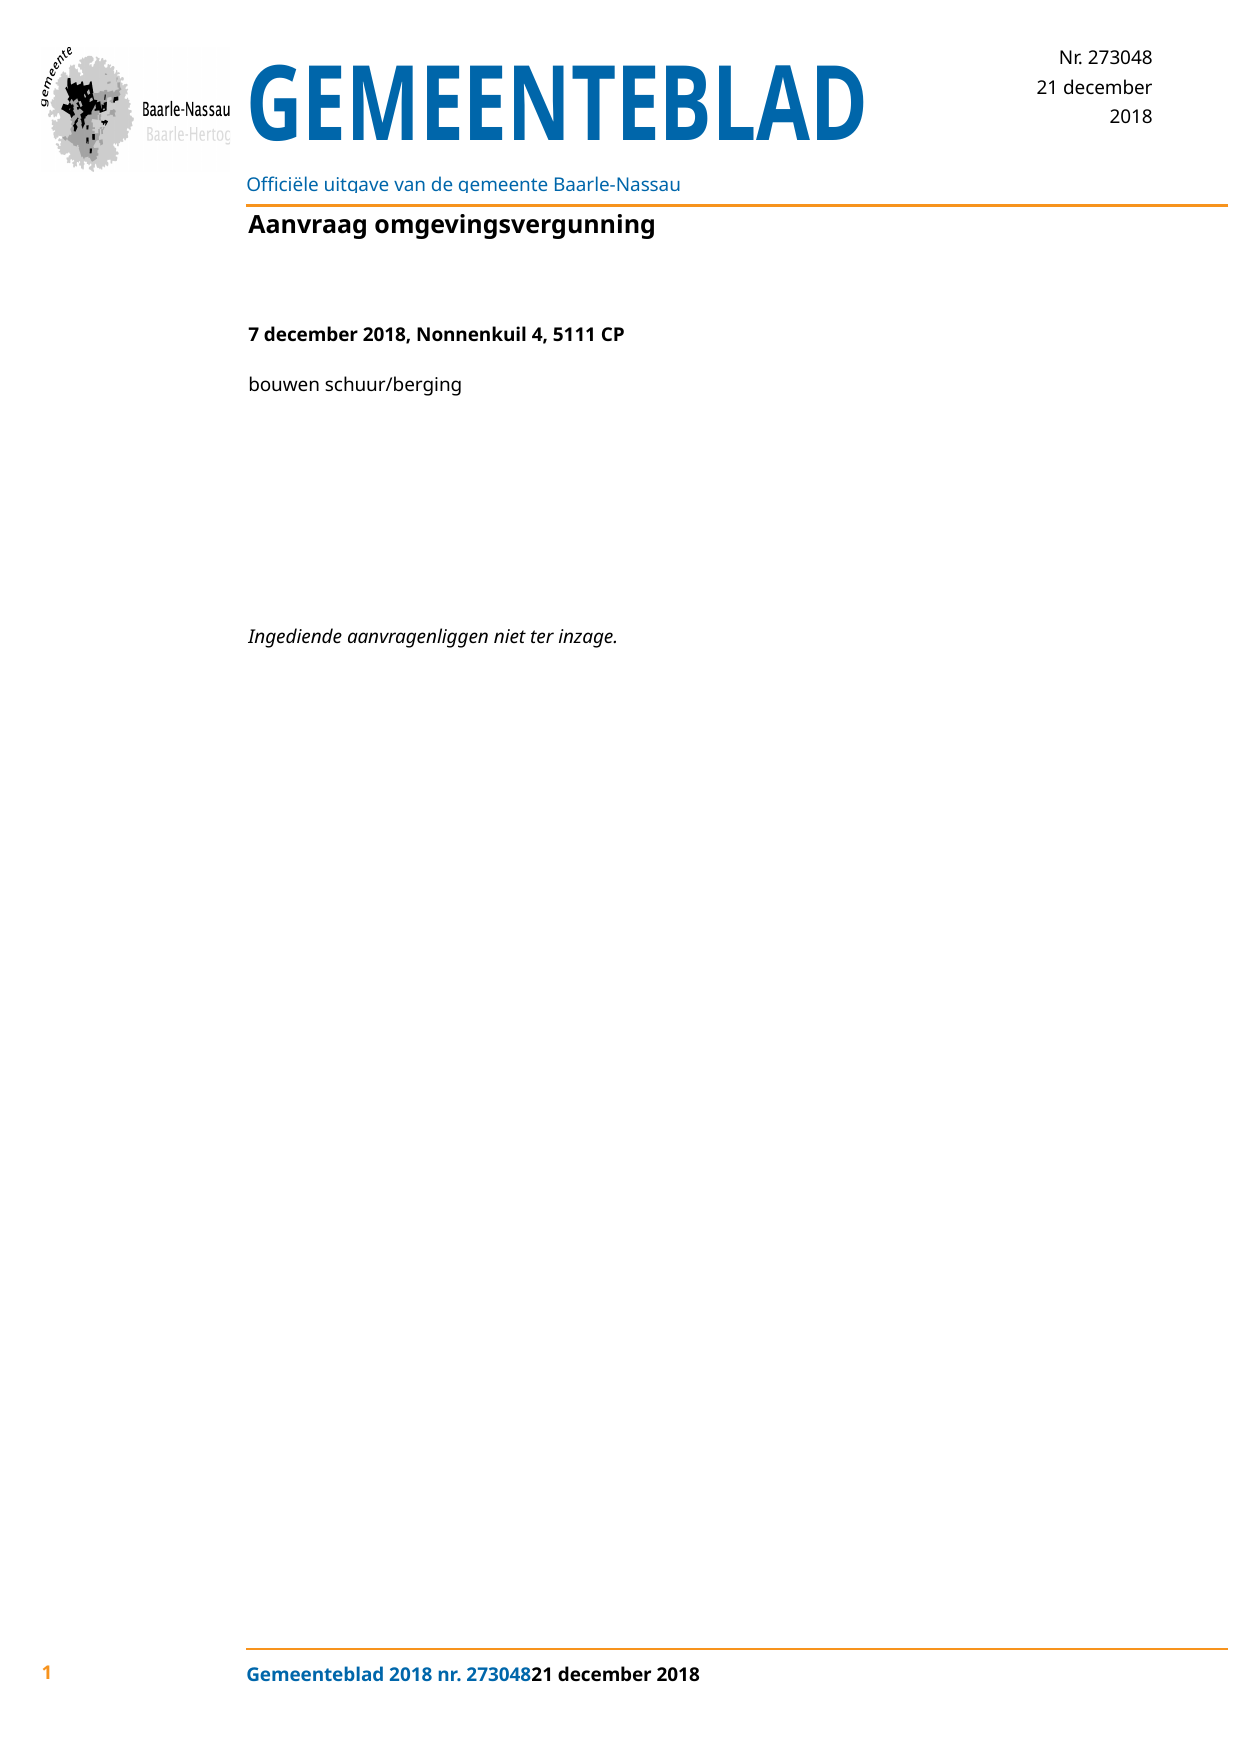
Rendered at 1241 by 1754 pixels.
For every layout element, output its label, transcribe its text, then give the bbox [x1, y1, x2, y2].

text Ingediende aanvragenliggen niet ter inzage. [248, 623, 1152, 649]
text 7 december 2018, Nonnenkuil 4, 5111 CP [248, 321, 1152, 346]
text Aanvraag omgevingsvergunning [248, 207, 1152, 241]
picture [41, 47, 231, 172]
text bouwen schuur/berging [248, 371, 1152, 397]
